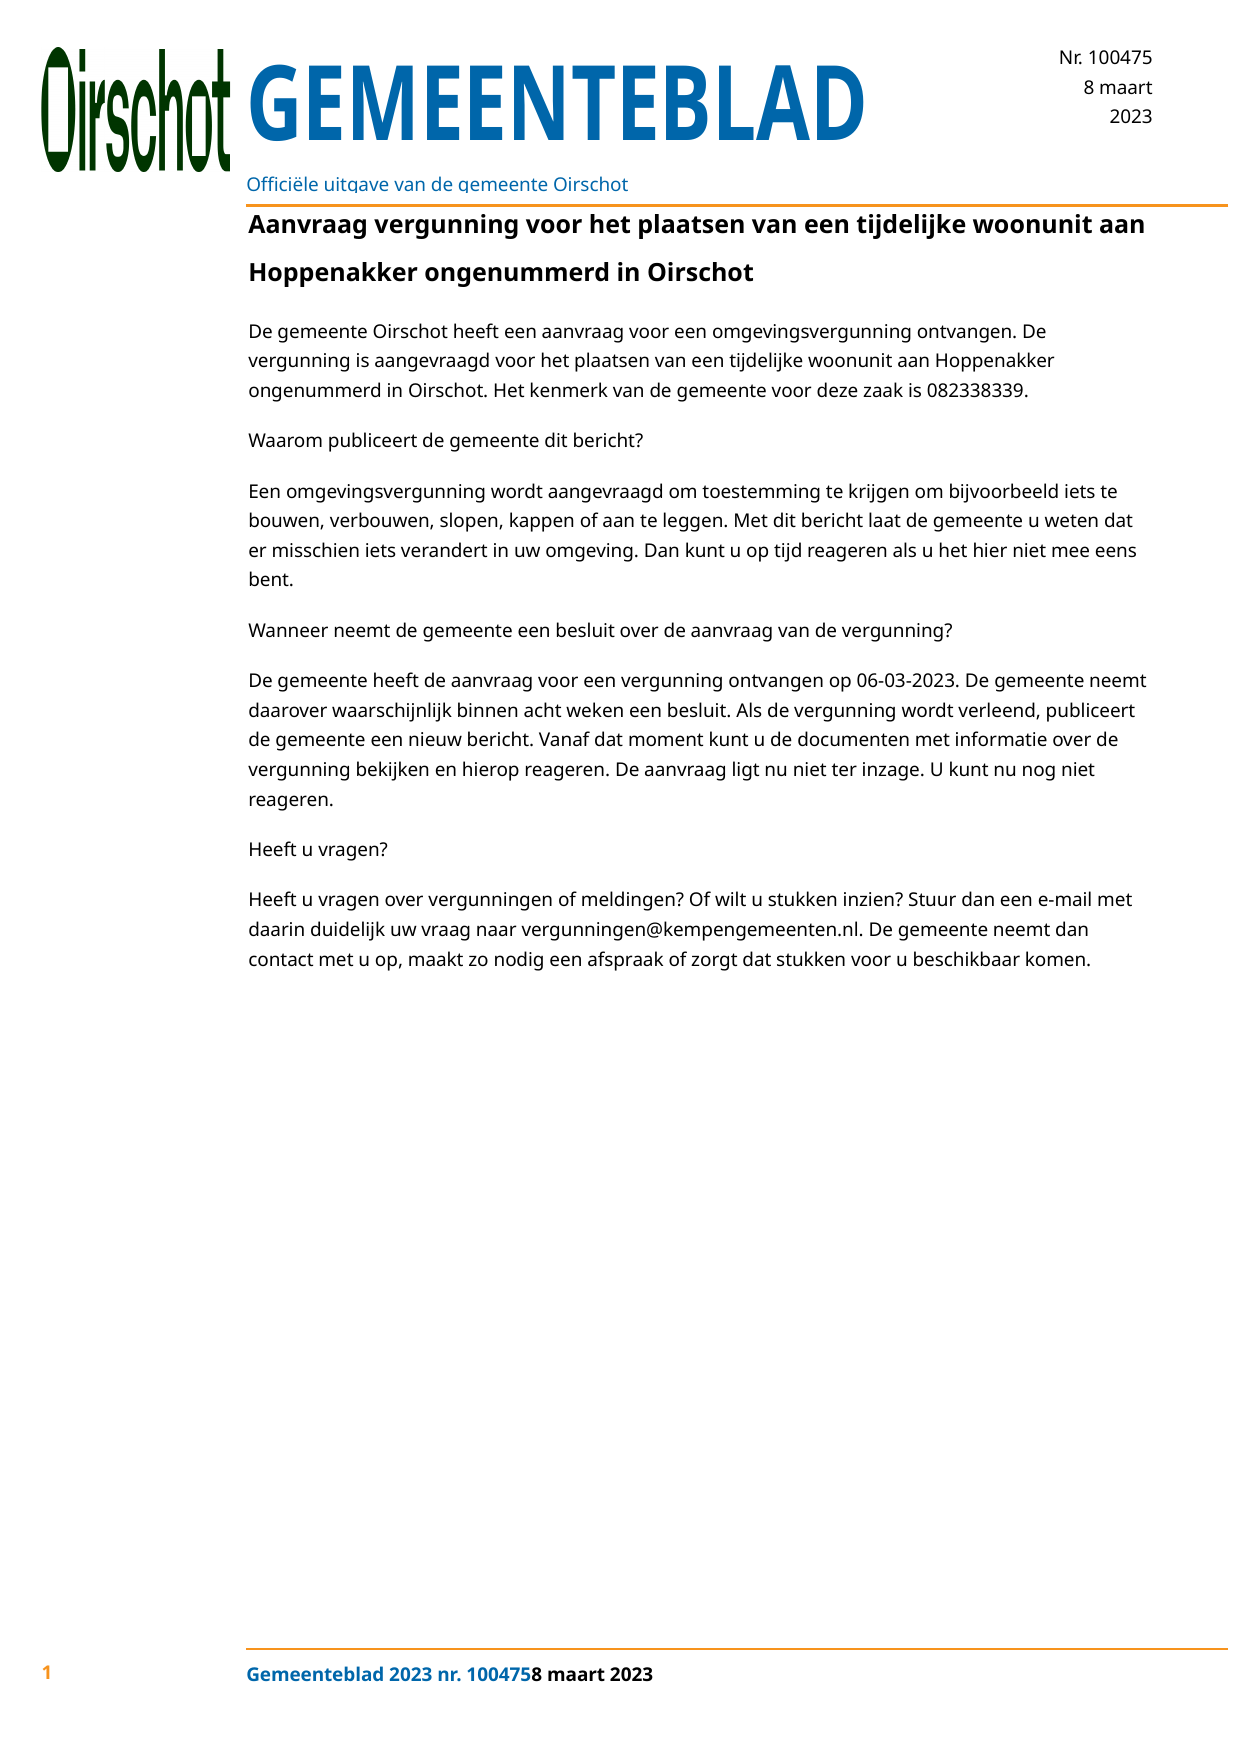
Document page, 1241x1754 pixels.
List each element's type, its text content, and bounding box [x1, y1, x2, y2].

text Waarom publiceert de gemeente dit bericht? [248, 427, 1152, 453]
text De gemeente Oirschot heeft een aanvraag voor een omgevingsvergunning ontvangen. De vergunning is aangevraagd voor het plaatsen van een tijdelijke woonunit aan Hoppenakker ongenummerd in Oirschot. Het kenmerk van de gemeente voor deze zaak is 082338339. [248, 318, 1152, 403]
text De gemeente heeft de aanvraag voor een vergunning ontvangen op 06-03-2023. De gemeente neemt daarover waarschijnlijk binnen acht weken een besluit. Als de vergunning wordt verleend, publiceert de gemeente een nieuw bericht. Vanaf dat moment kunt u de documenten met informatie over de vergunning bekijken en hierop reageren. De aanvraag ligt nu niet ter inzage. U kunt nu nog niet reageren. [248, 667, 1152, 812]
text Aanvraag vergunning voor het plaatsen van een tijdelijke woonunit aan Hoppenakker ongenummerd in Oirschot [248, 207, 1152, 288]
text Heeft u vragen over vergunningen of meldingen? Of wilt u stukken inzien? Stuur dan een e-mail met daarin duidelijk uw vraag naar vergunningen@kempengemeenten.nl. De gemeente neemt dan contact met u op, maakt zo nodig een afspraak of zorgt dat stukken voor u beschikbaar komen. [248, 887, 1152, 972]
text Een omgevingsvergunning wordt aangevraagd om toestemming te krijgen om bijvoorbeeld iets te bouwen, verbouwen, slopen, kappen of aan te leggen. Met dit bericht laat de gemeente u weten dat er misschien iets verandert in uw omgeving. Dan kunt u op tijd reageren als u het hier niet mee eens bent. [248, 478, 1152, 592]
text Wanneer neemt de gemeente een besluit over de aanvraag van de vergunning? [248, 617, 1152, 643]
text Heeft u vragen? [248, 836, 1152, 862]
picture [41, 47, 231, 172]
